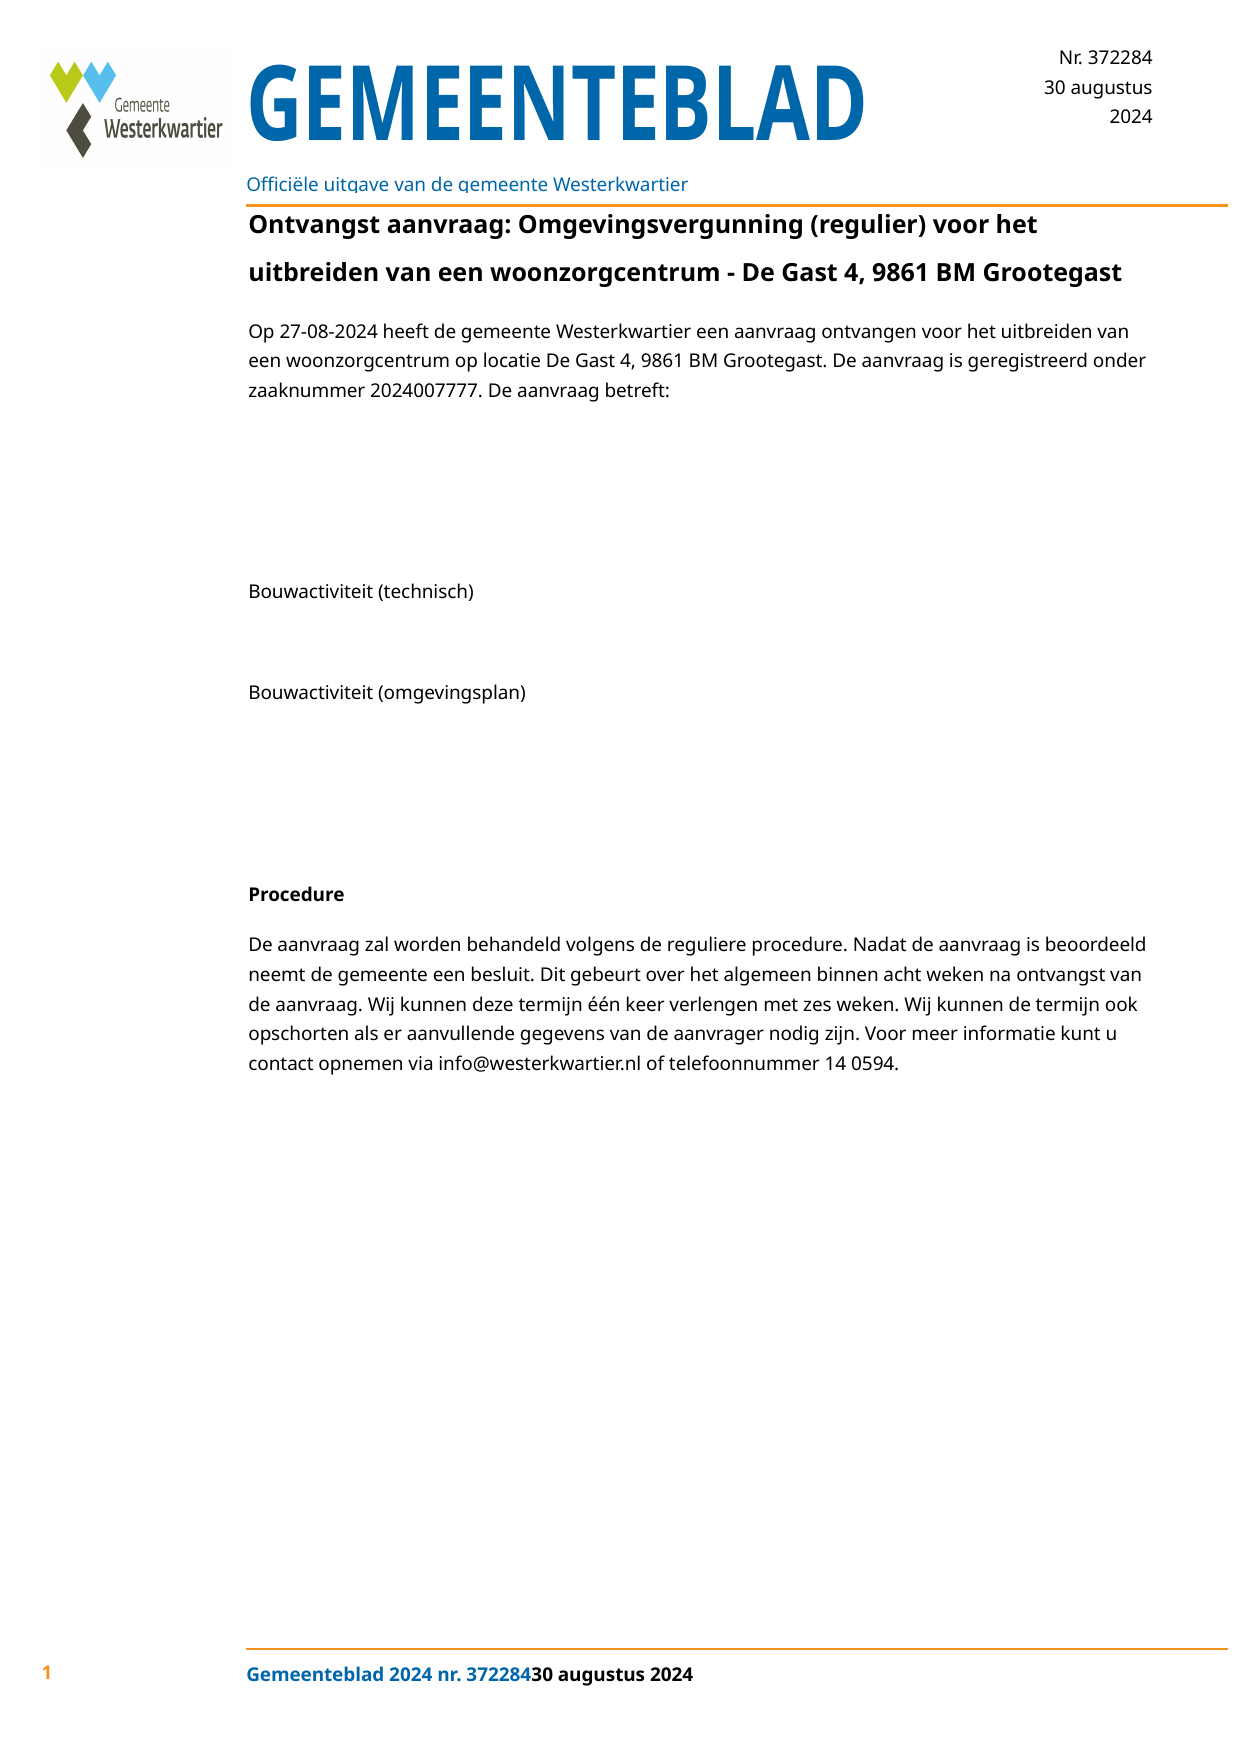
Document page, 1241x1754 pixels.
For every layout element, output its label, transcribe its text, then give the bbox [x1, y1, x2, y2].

text Bouwactiviteit (omgevingsplan) [248, 679, 1152, 705]
text Bouwactiviteit (technisch) [248, 579, 1152, 604]
text De aanvraag zal worden behandeld volgens de reguliere procedure. Nadat de aanvraag is beoordeeld neemt de gemeente een besluit. Dit gebeurt over het algemeen binnen acht weken na ontvangst van de aanvraag. Wij kunnen deze termijn één keer verlengen met zes weken. Wij kunnen de termijn ook opschorten als er aanvullende gegevens van de aanvrager nodig zijn. Voor meer informatie kunt u contact opnemen via info@westerkwartier.nl of telefoonnummer 14 0594. [248, 932, 1152, 1076]
picture [41, 47, 231, 172]
text Ontvangst aanvraag: Omgevingsvergunning (regulier) voor het uitbreiden van een woonzorgcentrum - De Gast 4, 9861 BM Grootegast [248, 207, 1152, 288]
text Procedure [248, 881, 1152, 907]
text Op 27-08-2024 heeft de gemeente Westerkwartier een aanvraag ontvangen voor het uitbreiden van een woonzorgcentrum op locatie De Gast 4, 9861 BM Grootegast. De aanvraag is geregistreerd onder zaaknummer 2024007777. De aanvraag betreft: [248, 318, 1152, 403]
